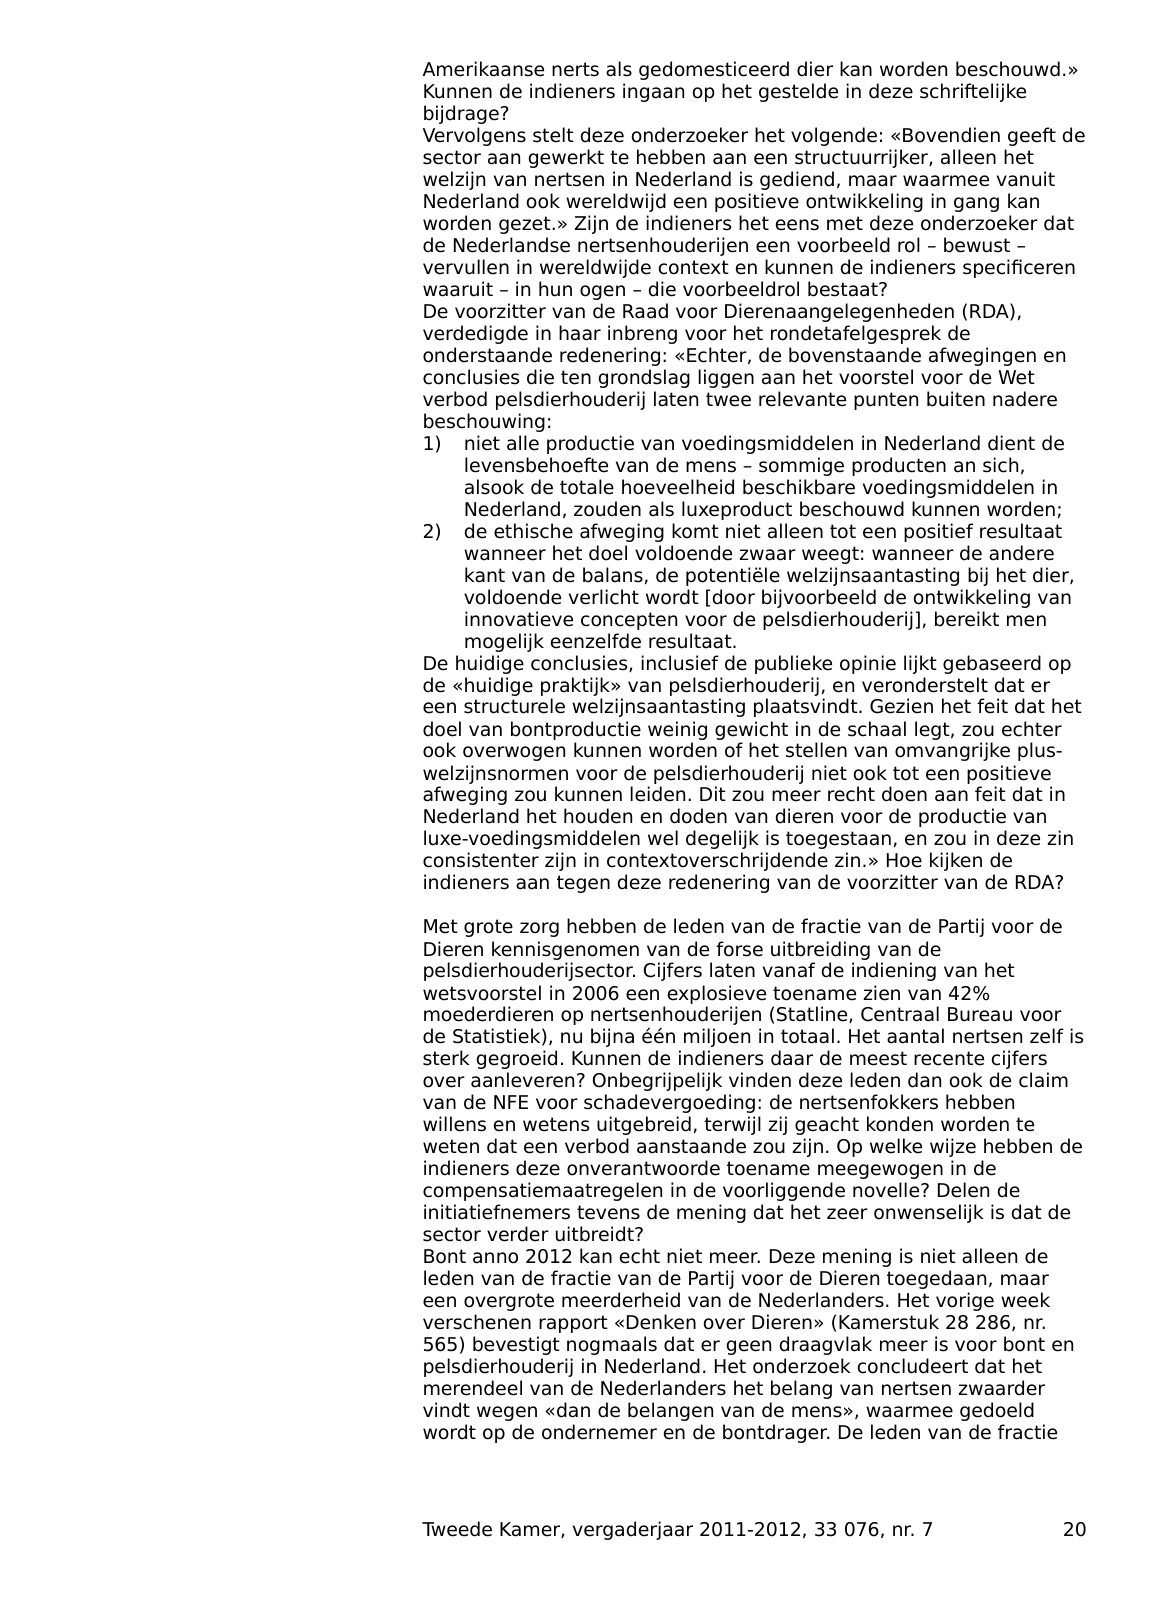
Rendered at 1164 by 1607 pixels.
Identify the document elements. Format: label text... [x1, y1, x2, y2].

text De voorzitter van de Raad voor Dierenaangelegenheden (RDA), verdedigde in haar inbreng voor het rondetafelgesprek de onderstaande redenering: «Echter, de bovenstaande afwegingen en conclusies die ten grondslag liggen aan het voorstel voor de Wet verbod pelsdierhouderij laten twee relevante punten buiten nadere beschouwing: [422, 301, 1087, 433]
text 2) de ethische afweging komt niet alleen tot een positief resultaat wanneer het doel voldoende zwaar weegt: wanneer de andere kant van de balans, de potentiële welzijnsaantasting bij het dier, voldoende verlicht wordt [door bijvoorbeeld de ontwikkeling van innovatieve concepten voor de pelsdierhouderij], bereikt men mogelijk eenzelfde resultaat. [422, 521, 1087, 652]
text De huidige conclusies, inclusief de publieke opinie lijkt gebaseerd op de «huidige praktijk» van pelsdierhouderij, en veronderstelt dat er een structurele welzijnsaantasting plaatsvindt. Gezien het feit dat het doel van bontproductie weinig gewicht in de schaal legt, zou echter ook overwogen kunnen worden of het stellen van omvangrijke plus-welzijnsnormen voor de pelsdierhouderij niet ook tot een positieve afweging zou kunnen leiden. Dit zou meer recht doen aan feit dat in Nederland het houden en doden van dieren voor de productie van luxe-voedingsmiddelen wel degelijk is toegestaan, en zou in deze zin consistenter zijn in contextoverschrijdende zin.» Hoe kijken de indieners aan tegen deze redenering van de voorzitter van de RDA? [422, 652, 1087, 894]
text Bont anno 2012 kan echt niet meer. Deze mening is niet alleen de leden van de fractie van de Partij voor de Dieren toegedaan, maar een overgrote meerderheid van de Nederlanders. Het vorige week verschenen rapport «Denken over Dieren» (Kamerstuk 28 286, nr. 565) bevestigt nogmaals dat er geen draagvlak meer is voor bont en pelsdierhouderij in Nederland. Het onderzoek concludeert dat het merendeel van de Nederlanders het belang van nertsen zwaarder vindt wegen «dan de belangen van de mens», waarmee gedoeld wordt op de ondernemer en de bontdrager. De leden van de fractie [422, 1246, 1087, 1444]
text Vervolgens stelt deze onderzoeker het volgende: «Bovendien geeft de sector aan gewerkt te hebben aan een structuurrijker, alleen het welzijn van nertsen in Nederland is gediend, maar waarmee vanuit Nederland ook wereldwijd een positieve ontwikkeling in gang kan worden gezet.» Zijn de indieners het eens met deze onderzoeker dat de Nederlandse nertsenhouderijen een voorbeeld rol – bewust – vervullen in wereldwijde context en kunnen de indieners specificeren waaruit – in hun ogen – die voorbeeldrol bestaat? [422, 125, 1087, 301]
text 1) niet alle productie van voedingsmiddelen in Nederland dient de levensbehoefte van de mens – sommige producten an sich, alsook de totale hoeveelheid beschikbare voedingsmiddelen in Nederland, zouden als luxeproduct beschouwd kunnen worden; [422, 433, 1087, 521]
text Met grote zorg hebben de leden van de fractie van de Partij voor de Dieren kennisgenomen van de forse uitbreiding van de pelsdierhouderijsector. Cijfers laten vanaf de indiening van het wetsvoorstel in 2006 een explosieve toename zien van 42% moederdieren op nertsenhouderijen (Statline, Centraal Bureau voor de Statistiek), nu bijna één miljoen in totaal. Het aantal nertsen zelf is sterk gegroeid. Kunnen de indieners daar de meest recente cijfers over aanleveren? Onbegrijpelijk vinden deze leden dan ook de claim van de NFE voor schadevergoeding: de nertsenfokkers hebben willens en wetens uitgebreid, terwijl zij geacht konden worden te weten dat een verbod aanstaande zou zijn. Op welke wijze hebben de indieners deze onverantwoorde toename meegewogen in de compensatiemaatregelen in de voorliggende novelle? Delen de initiatiefnemers tevens de mening dat het zeer onwenselijk is dat de sector verder uitbreidt? [422, 916, 1087, 1246]
text Amerikaanse nerts als gedomesticeerd dier kan worden beschouwd.» Kunnen de indieners ingaan op het gestelde in deze schriftelijke bijdrage? [422, 59, 1087, 125]
